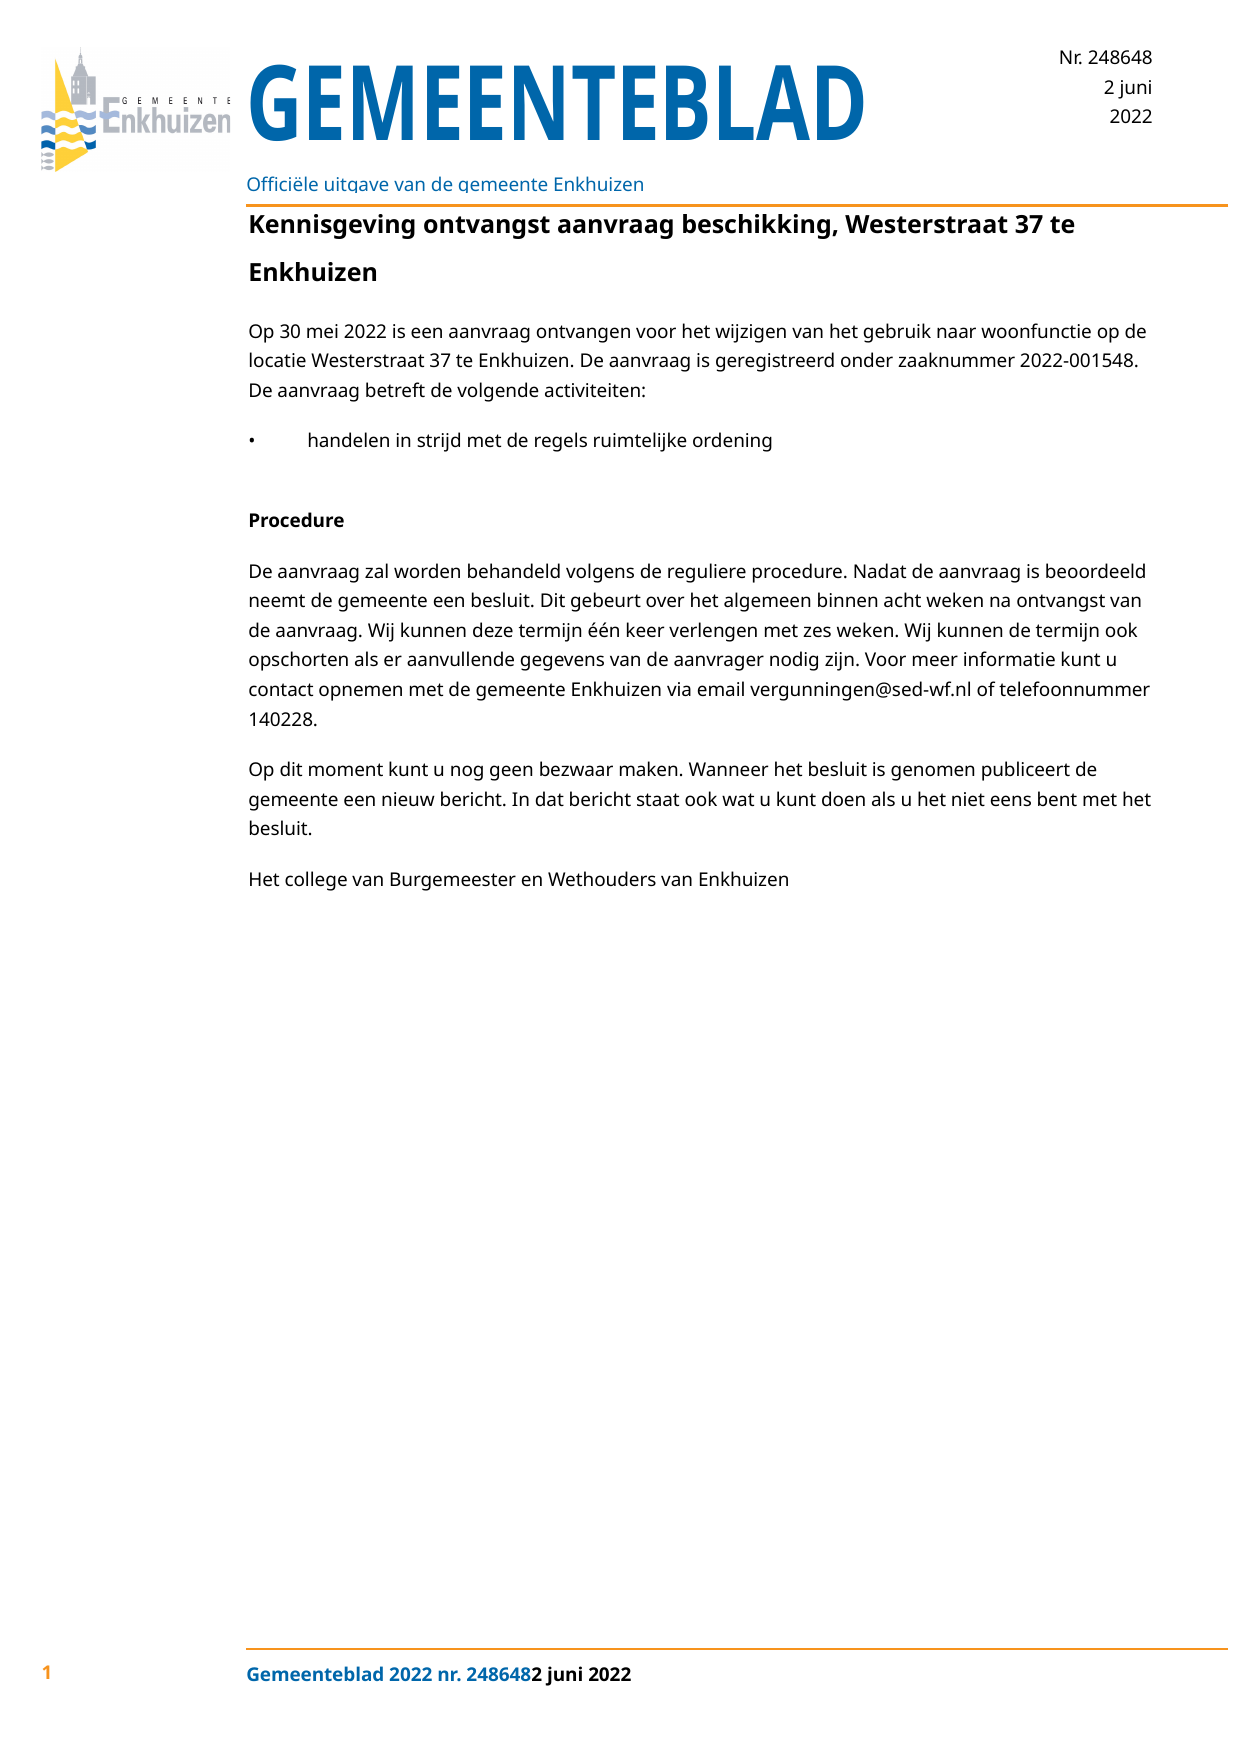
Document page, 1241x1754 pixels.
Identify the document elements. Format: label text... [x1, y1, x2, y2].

text Op dit moment kunt u nog geen bezwaar maken. Wanneer het besluit is genomen publiceert de gemeente een nieuw bericht. In dat bericht staat ook wat u kunt doen als u het niet eens bent met het besluit. [248, 756, 1152, 841]
text Het college van Burgemeester en Wethouders van Enkhuizen [248, 866, 1152, 892]
picture [41, 47, 231, 172]
text De aanvraag zal worden behandeld volgens de reguliere procedure. Nadat de aanvraag is beoordeeld neemt de gemeente een besluit. Dit gebeurt over het algemeen binnen acht weken na ontvangst van de aanvraag. Wij kunnen deze termijn één keer verlengen met zes weken. Wij kunnen de termijn ook opschorten als er aanvullende gegevens van de aanvrager nodig zijn. Voor meer informatie kunt u contact opnemen met de gemeente Enkhuizen via email vergunningen@sed-wf.nl of telefoonnummer 140228. [248, 558, 1152, 732]
text Op 30 mei 2022 is een aanvraag ontvangen voor het wijzigen van het gebruik naar woonfunctie op de locatie Westerstraat 37 te Enkhuizen. De aanvraag is geregistreerd onder zaaknummer 2022-001548. De aanvraag betreft de volgende activiteiten: [248, 318, 1152, 403]
text Procedure [248, 507, 1152, 533]
text Kennisgeving ontvangst aanvraag beschikking, Westerstraat 37 te Enkhuizen [248, 207, 1152, 288]
list handelen in strijd met de regels ruimtelijke ordening [248, 427, 1152, 453]
